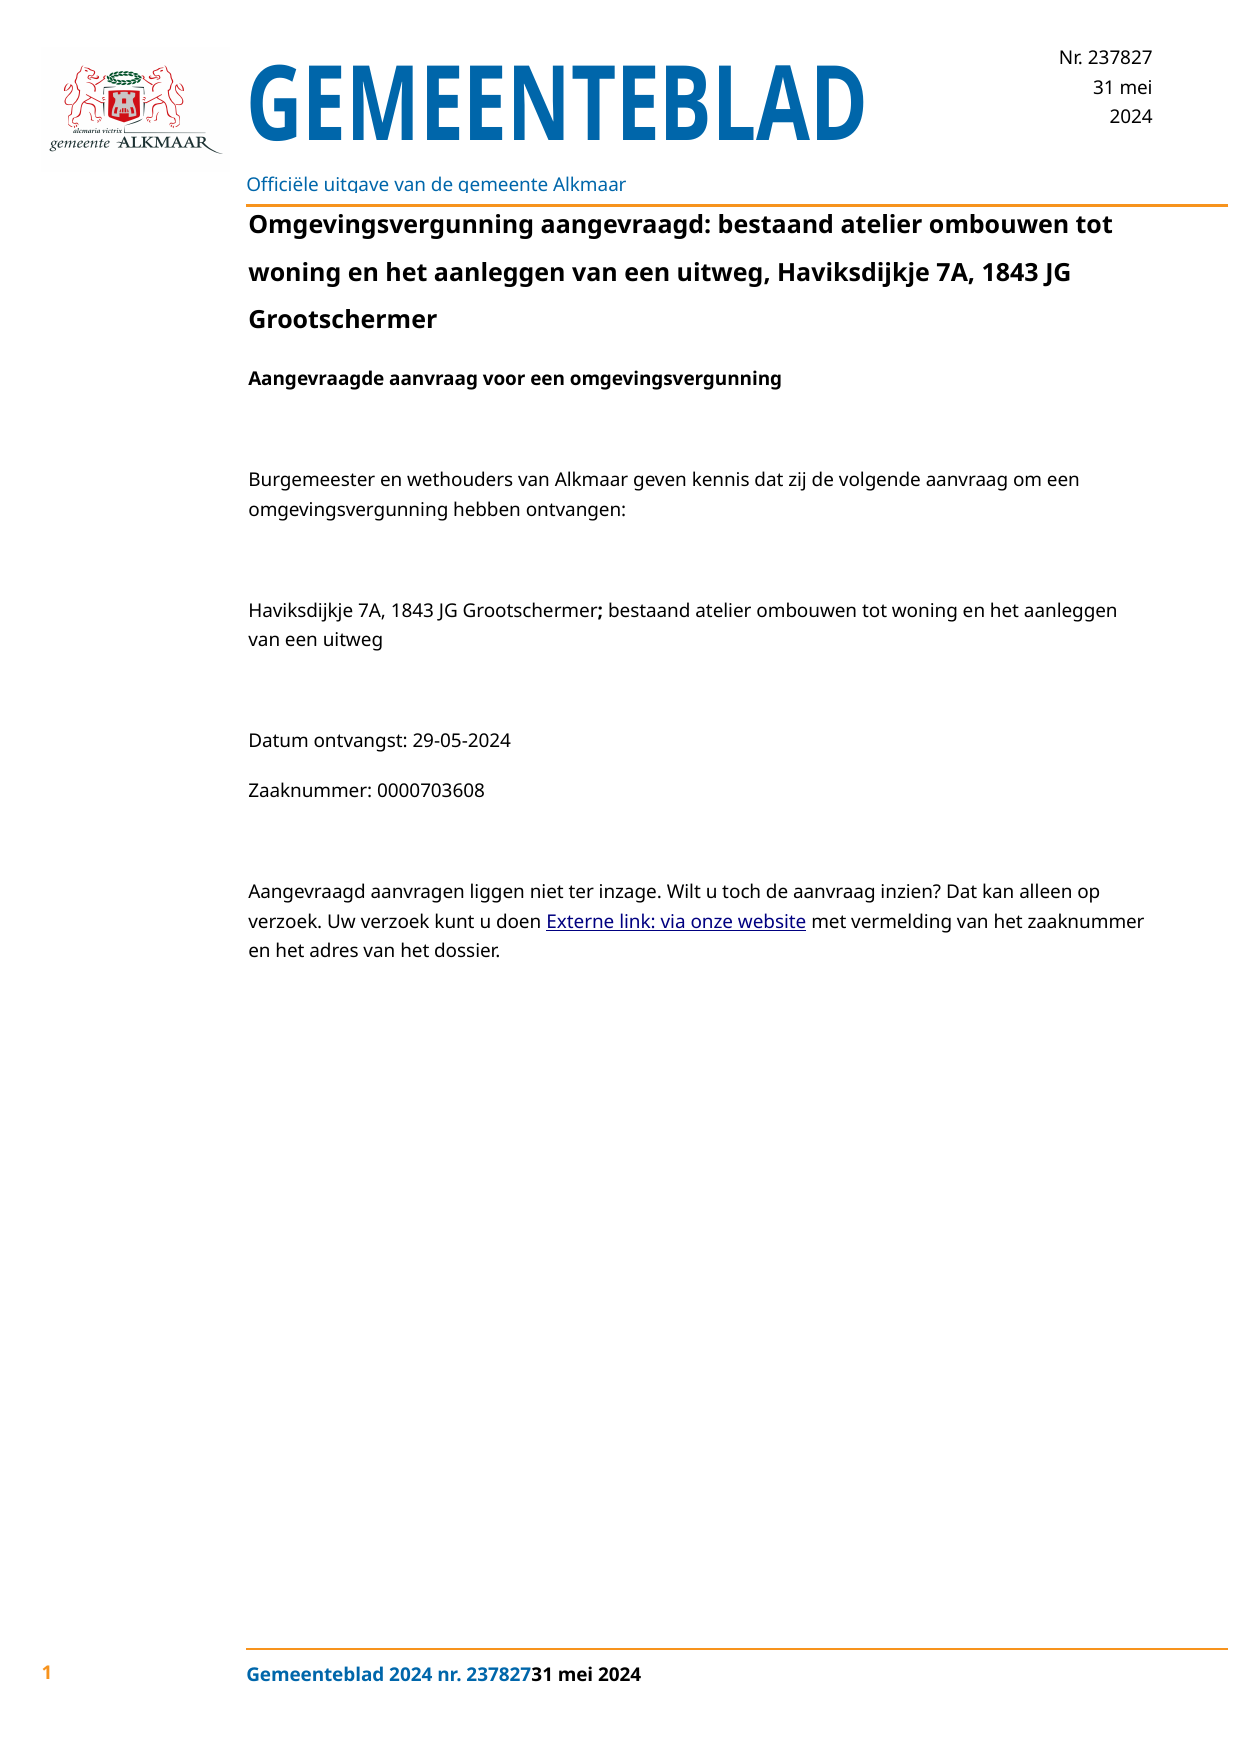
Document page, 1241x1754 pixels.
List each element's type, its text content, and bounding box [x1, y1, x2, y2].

text Burgemeester en wethouders van Alkmaar geven kennis dat zij de volgende aanvraag om een omgevingsvergunning hebben ontvangen: [248, 466, 1152, 522]
text Haviksdijkje 7A, 1843 JG Grootschermer; bestaand atelier ombouwen tot woning en het aanleggen van een uitweg [248, 597, 1152, 652]
picture [41, 47, 231, 172]
text Aangevraagde aanvraag voor een omgevingsvergunning [248, 366, 1152, 391]
text Datum ontvangst: 29-05-2024 [248, 727, 1152, 753]
text Aangevraagd aanvragen liggen niet ter inzage. Wilt u toch de aanvraag inzien? Dat kan alleen op verzoek. Uw verzoek kunt u doen Externe link: via onze website met vermelding van het zaaknummer en het adres van het dossier. [248, 878, 1152, 963]
text Omgevingsvergunning aangevraagd: bestaand atelier ombouwen tot woning en het aanleggen van een uitweg, Haviksdijkje 7A, 1843 JG Grootschermer [248, 207, 1152, 336]
text Zaaknummer: 0000703608 [248, 778, 1152, 803]
